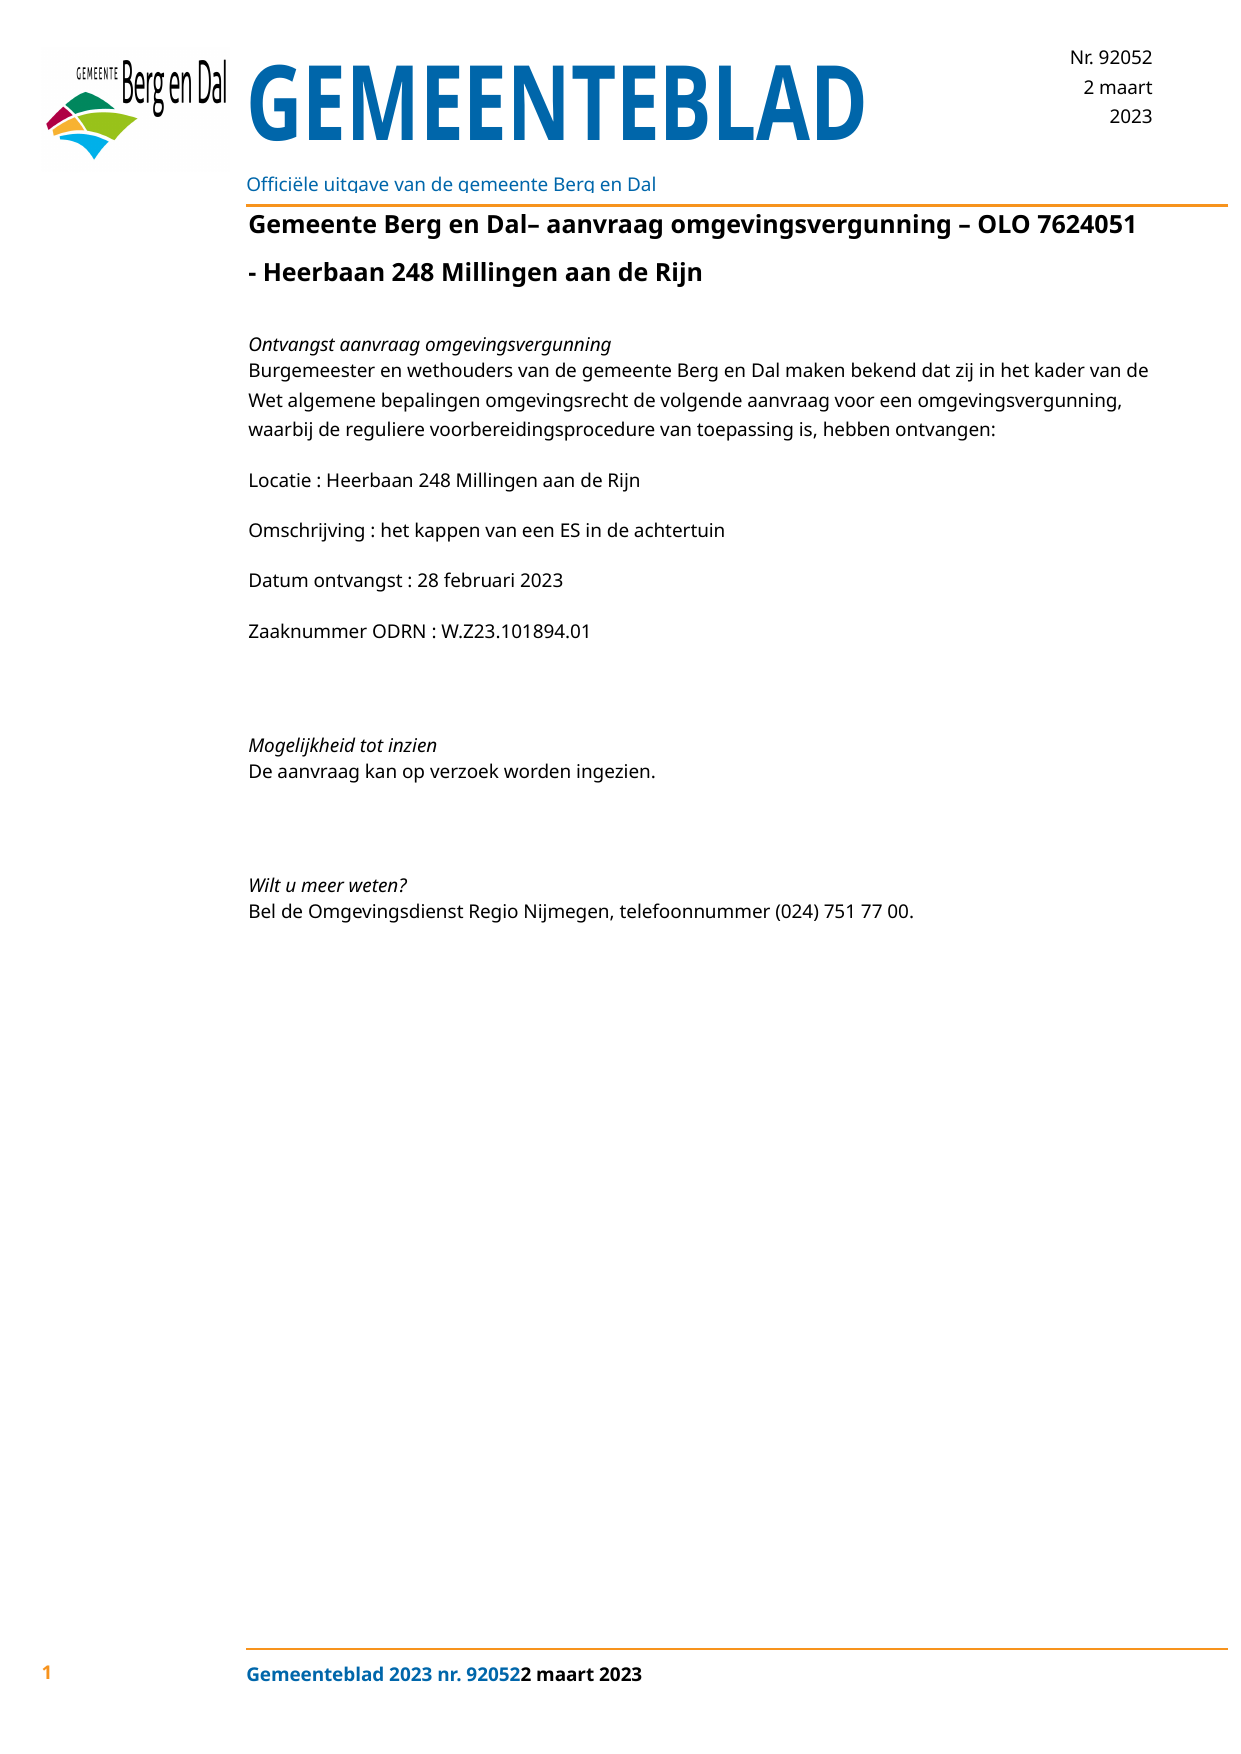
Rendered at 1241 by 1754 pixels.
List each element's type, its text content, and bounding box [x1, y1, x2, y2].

text Burgemeester en wethouders van de gemeente Berg en Dal maken bekend dat zij in het kader van de Wet algemene bepalingen omgevingsrecht de volgende aanvraag voor een omgevingsvergunning, waarbij de reguliere voorbereidingsprocedure van toepassing is, hebben ontvangen: [248, 357, 1152, 442]
text Ontvangst aanvraag omgevingsvergunning [248, 331, 1152, 357]
picture [41, 47, 231, 172]
text Datum ontvangst : 28 februari 2023 [248, 568, 1152, 593]
text Wilt u meer weten? [248, 872, 1152, 898]
text De aanvraag kan op verzoek worden ingezien. [248, 758, 1152, 784]
text Mogelijkheid tot inzien [248, 732, 1152, 758]
text Zaaknummer ODRN : W.Z23.101894.01 [248, 618, 1152, 644]
text Omschrijving : het kappen van een ES in de achtertuin [248, 517, 1152, 543]
text Bel de Omgevingsdienst Regio Nijmegen, telefoonnummer (024) 751 77 00. [248, 898, 1152, 924]
text Locatie : Heerbaan 248 Millingen aan de Rijn [248, 467, 1152, 492]
text Gemeente Berg en Dal– aanvraag omgevingsvergunning – OLO 7624051 - Heerbaan 248 Millingen aan de Rijn [248, 207, 1152, 288]
